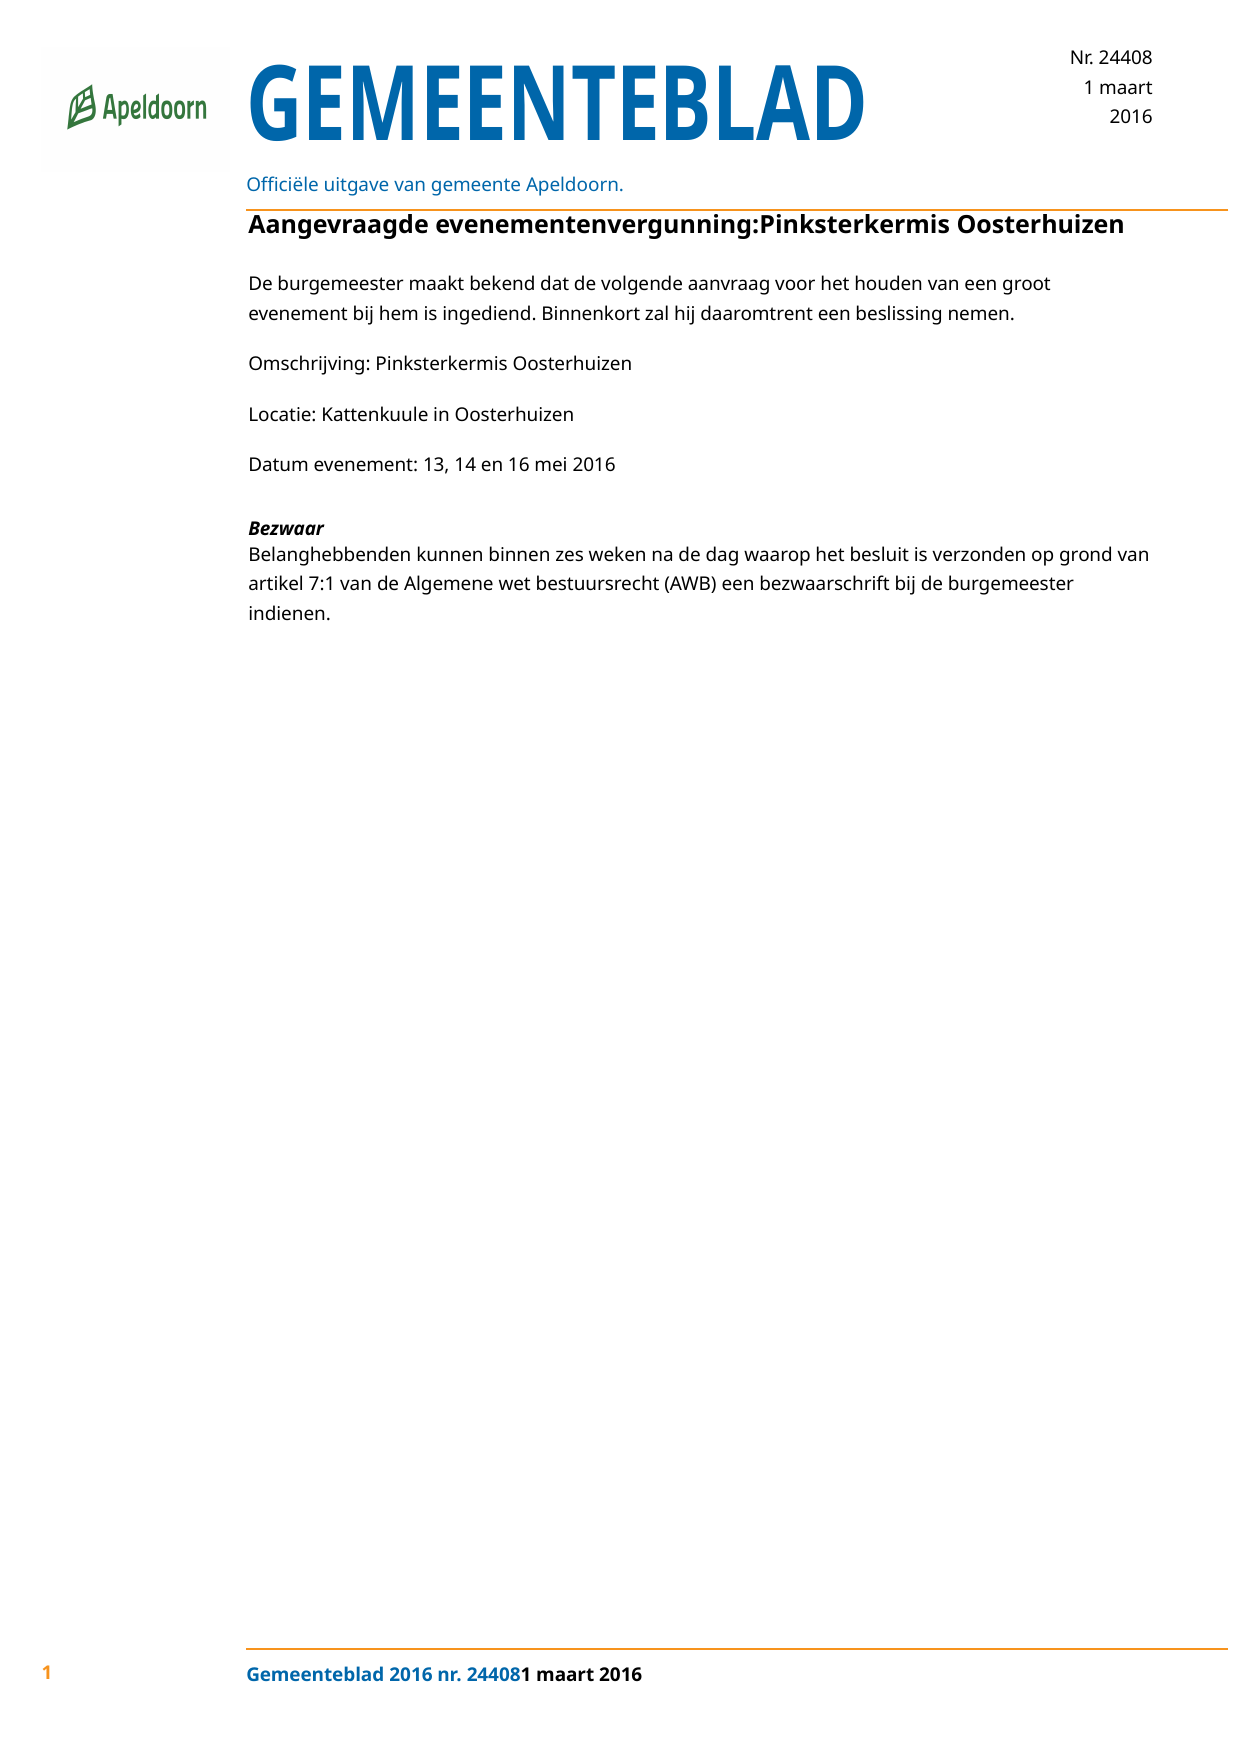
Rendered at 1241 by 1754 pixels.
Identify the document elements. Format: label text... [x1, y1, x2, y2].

text Omschrijving: Pinksterkermis Oosterhuizen [248, 350, 1152, 376]
text Bezwaar [248, 515, 1152, 541]
picture [41, 47, 231, 172]
text Aangevraagde evenementenvergunning:Pinksterkermis Oosterhuizen [248, 211, 1152, 241]
text Locatie: Kattenkuule in Oosterhuizen [248, 401, 1152, 426]
text De burgemeester maakt bekend dat de volgende aanvraag voor het houden van een groot evenement bij hem is ingediend. Binnenkort zal hij daaromtrent een beslissing nemen. [248, 270, 1152, 326]
text Belanghebbenden kunnen binnen zes weken na de dag waarop het besluit is verzonden op grond van artikel 7:1 van de Algemene wet bestuursrecht (AWB) een bezwaarschrift bij de burgemeester indienen. [248, 541, 1152, 626]
text Datum evenement: 13, 14 en 16 mei 2016 [248, 451, 1152, 477]
